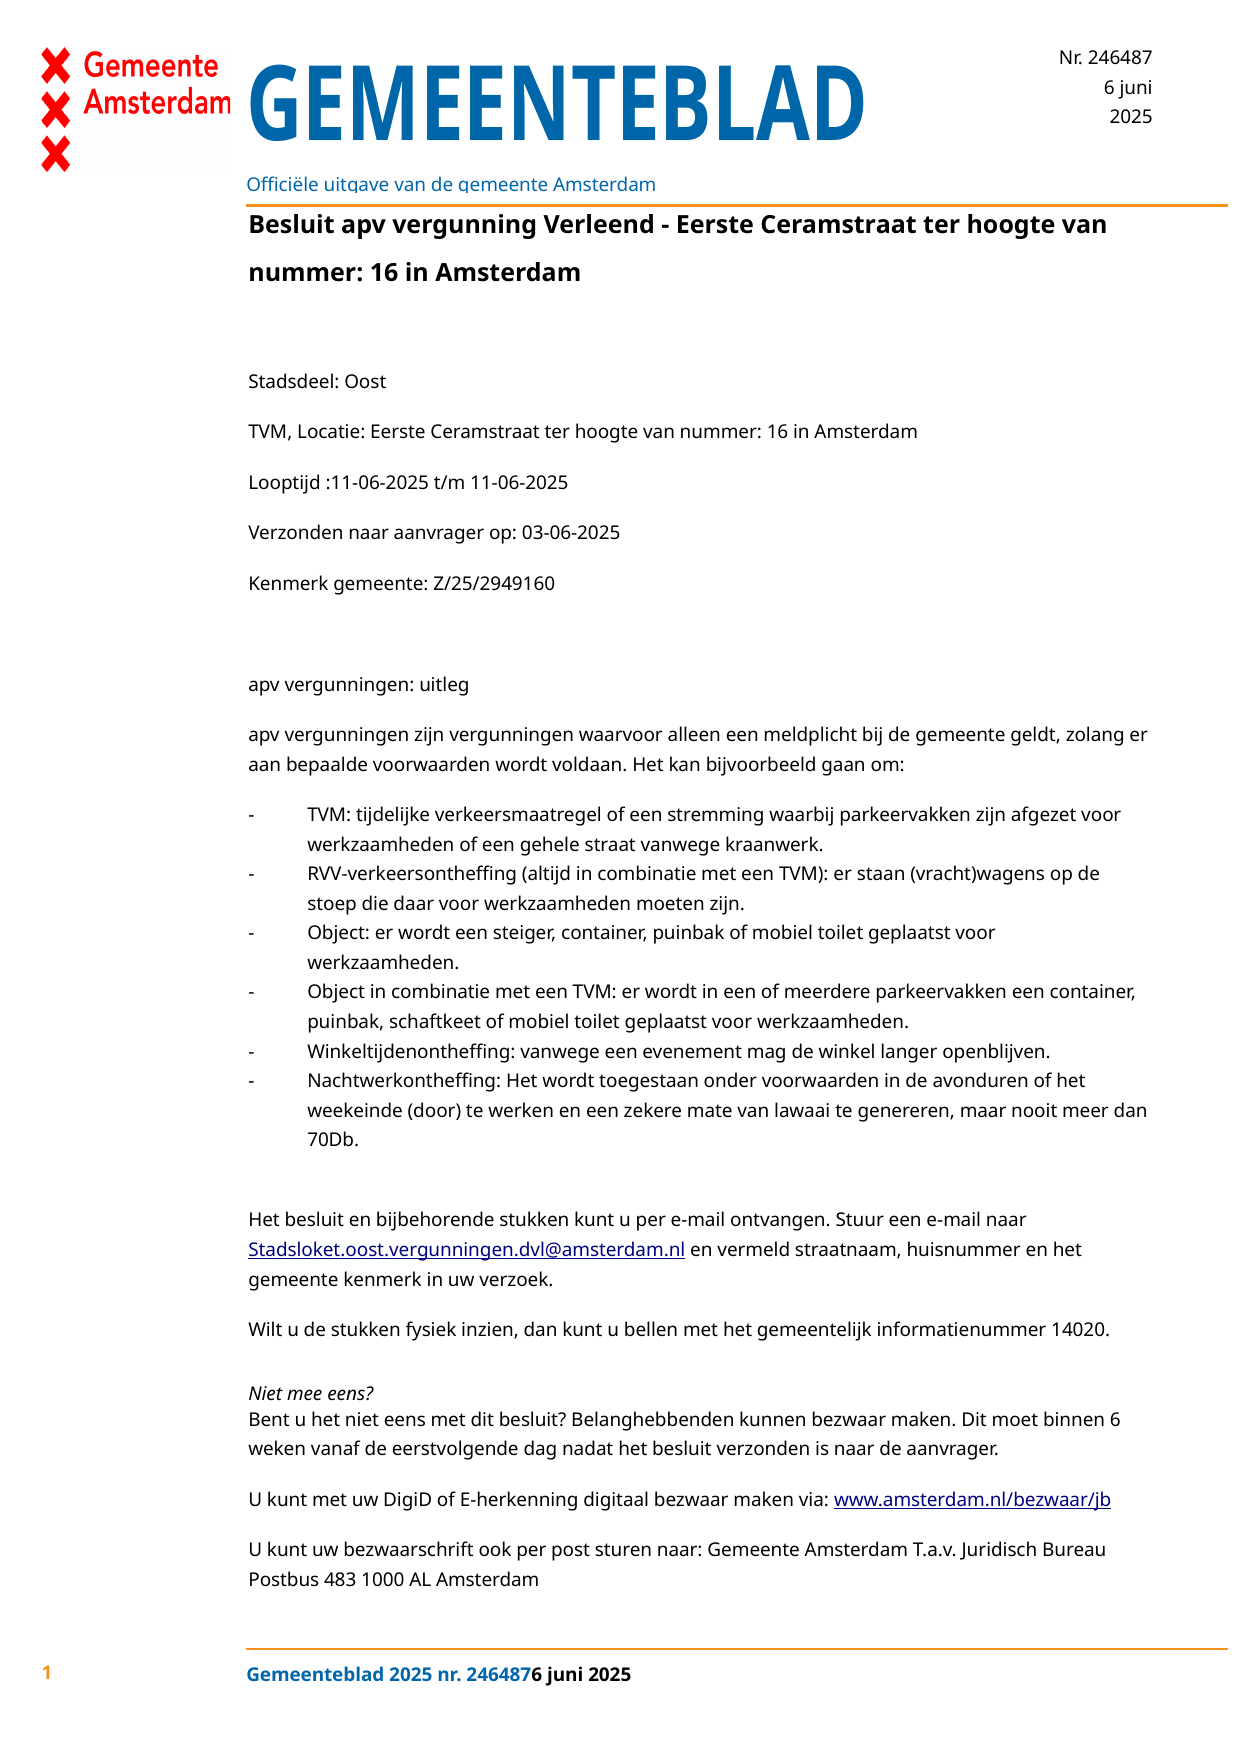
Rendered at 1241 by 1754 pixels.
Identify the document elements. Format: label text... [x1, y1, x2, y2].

list RVV-verkeersontheffing (altijd in combinatie met een TVM): er staan (vracht)wagens op de stoep die daar voor werkzaamheden moeten zijn. [248, 860, 1152, 916]
text Het besluit en bijbehorende stukken kunt u per e-mail ontvangen. Stuur een e-mail naar Stadsloket.oost.vergunningen.dvl@amsterdam.nl en vermeld straatnaam, huisnummer en het gemeente kenmerk in uw verzoek. [248, 1207, 1152, 1292]
list TVM: tijdelijke verkeersmaatregel of een stremming waarbij parkeervakken zijn afgezet voor werkzaamheden of een gehele straat vanwege kraanwerk. [248, 801, 1152, 857]
text apv vergunningen: uitleg [248, 671, 1152, 697]
text Stadsdeel: Oost [248, 368, 1152, 394]
text apv vergunningen zijn vergunningen waarvoor alleen een meldplicht bij de gemeente geldt, zolang er aan bepaalde voorwaarden wordt voldaan. Het kan bijvoorbeeld gaan om: [248, 721, 1152, 777]
list Object: er wordt een steiger, container, puinbak of mobiel toilet geplaatst voor werkzaamheden. [248, 919, 1152, 975]
text Niet mee eens? [248, 1380, 1152, 1406]
text Bent u het niet eens met dit besluit? Belanghebbenden kunnen bezwaar maken. Dit moet binnen 6 weken vanaf de eerstvolgende dag nadat het besluit verzonden is naar de aanvrager. [248, 1406, 1152, 1461]
list Object in combinatie met een TVM: er wordt in een of meerdere parkeervakken een container, puinbak, schaftkeet of mobiel toilet geplaatst voor werkzaamheden. [248, 979, 1152, 1034]
picture [41, 47, 231, 172]
text Verzonden naar aanvrager op: 03-06-2025 [248, 519, 1152, 545]
text Kenmerk gemeente: Z/25/2949160 [248, 570, 1152, 596]
text U kunt met uw DigiD of E-herkenning digitaal bezwaar maken via: www.amsterdam.nl/bezwaar/jb [248, 1486, 1152, 1512]
list Winkeltijdenontheffing: vanwege een evenement mag de winkel langer openblijven. [248, 1038, 1152, 1064]
text U kunt uw bezwaarschrift ook per post sturen naar: Gemeente Amsterdam T.a.v. Juridisch Bureau Postbus 483 1000 AL Amsterdam [248, 1536, 1152, 1592]
text Besluit apv vergunning Verleend - Eerste Ceramstraat ter hoogte van nummer: 16 in Amsterdam [248, 207, 1152, 288]
list Nachtwerkontheffing: Het wordt toegestaan onder voorwaarden in de avonduren of het weekeinde (door) te werken en een zekere mate van lawaai te genereren, maar nooit meer dan 70Db. [248, 1067, 1152, 1152]
text Wilt u de stukken fysiek inzien, dan kunt u bellen met het gemeentelijk informatienummer 14020. [248, 1316, 1152, 1342]
text TVM, Locatie: Eerste Ceramstraat ter hoogte van nummer: 16 in Amsterdam [248, 419, 1152, 444]
text Looptijd :11-06-2025 t/m 11-06-2025 [248, 469, 1152, 495]
